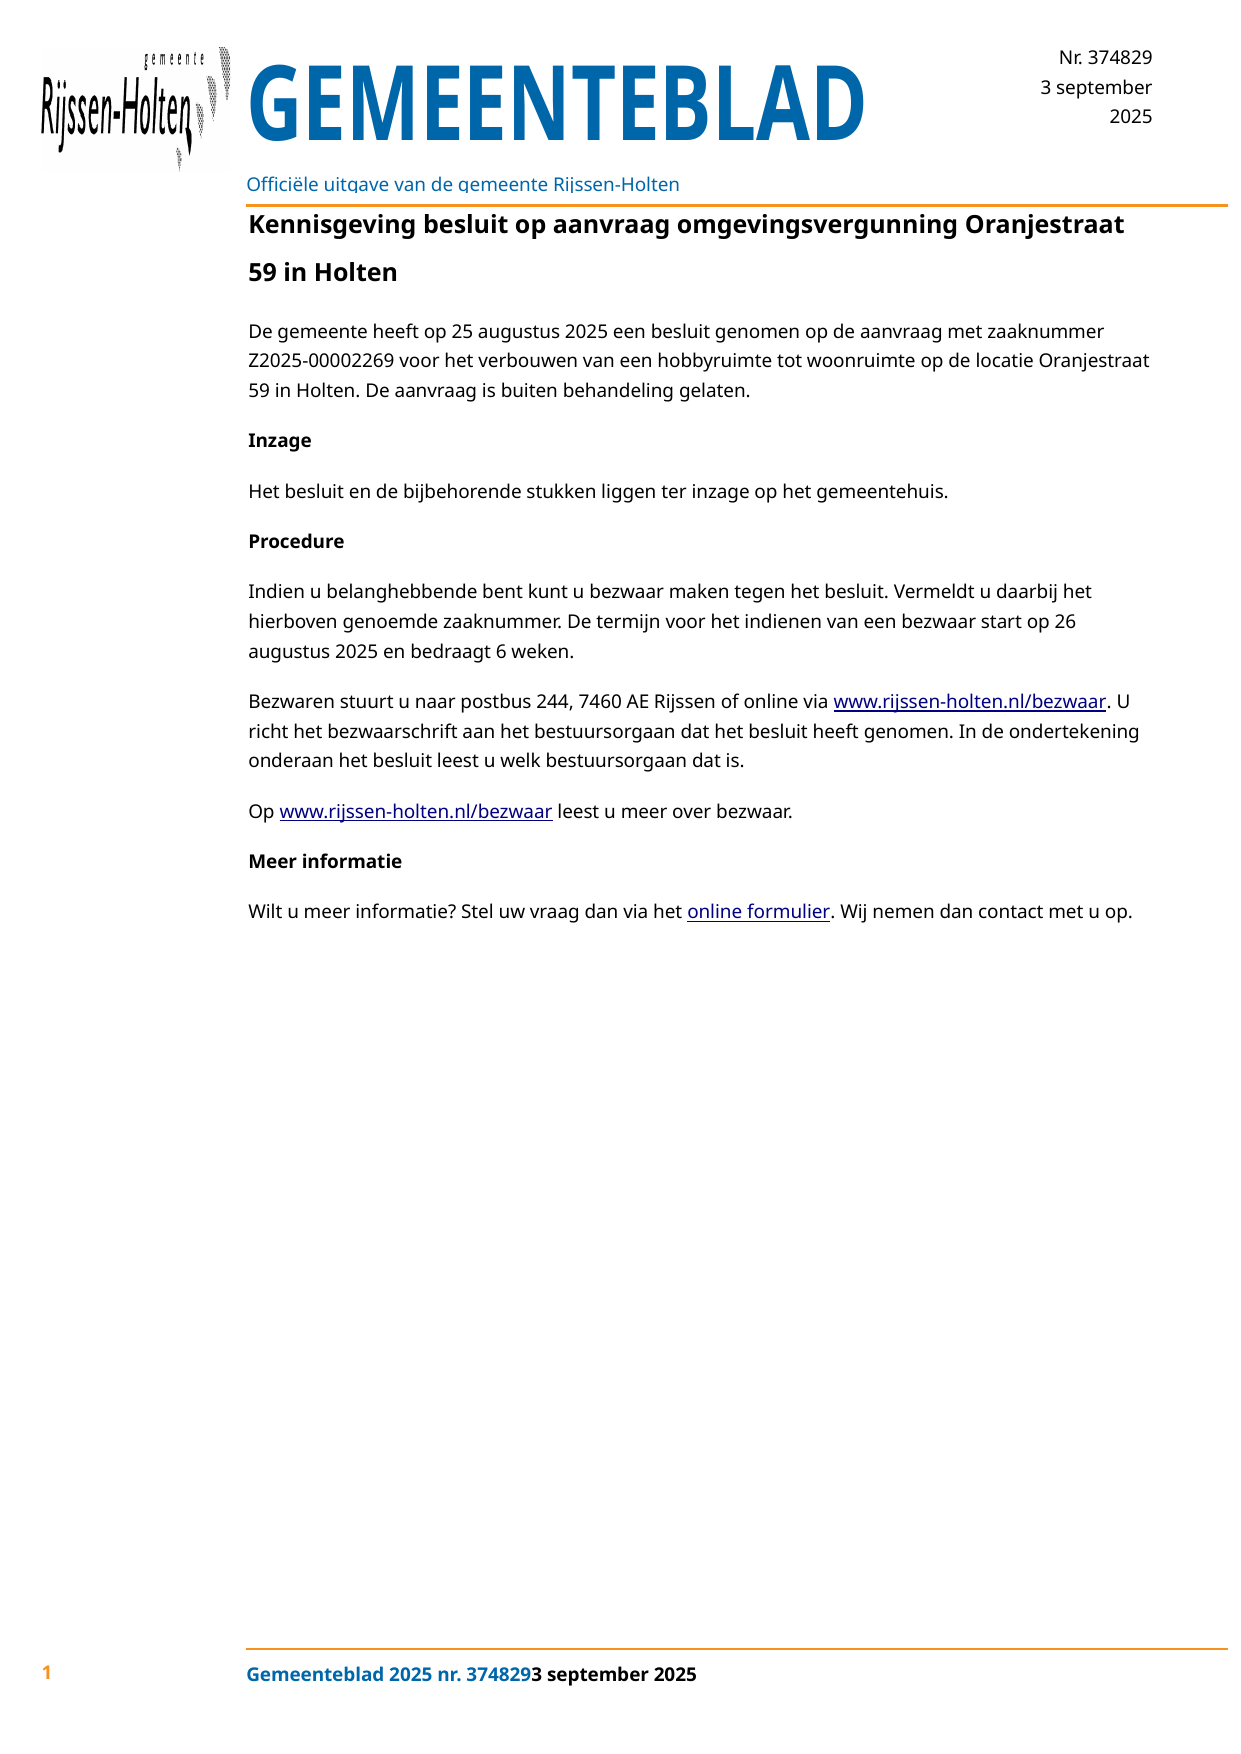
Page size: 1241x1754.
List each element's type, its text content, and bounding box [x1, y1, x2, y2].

text Bezwaren stuurt u naar postbus 244, 7460 AE Rijssen of online via www.rijssen-holten.nl/bezwaar. U richt het bezwaarschrift aan het bestuursorgaan dat het besluit heeft genomen. In de ondertekening onderaan het besluit leest u welk bestuursorgaan dat is. [248, 688, 1152, 773]
text Procedure [248, 528, 1152, 554]
text Inzage [248, 427, 1152, 453]
text Kennisgeving besluit op aanvraag omgevingsvergunning Oranjestraat 59 in Holten [248, 207, 1152, 288]
picture [41, 47, 231, 172]
text Indien u belanghebbende bent kunt u bezwaar maken tegen het besluit. Vermeldt u daarbij het hierboven genoemde zaaknummer. De termijn voor het indienen van een bezwaar start op 26 augustus 2025 en bedraagt 6 weken. [248, 579, 1152, 664]
text Wilt u meer informatie? Stel uw vraag dan via het online formulier. Wij nemen dan contact met u op. [248, 899, 1152, 924]
text Het besluit en de bijbehorende stukken liggen ter inzage op het gemeentehuis. [248, 478, 1152, 504]
text Op www.rijssen-holten.nl/bezwaar leest u meer over bezwaar. [248, 798, 1152, 824]
text De gemeente heeft op 25 augustus 2025 een besluit genomen op de aanvraag met zaaknummer Z2025-00002269 voor het verbouwen van een hobbyruimte tot woonruimte op de locatie Oranjestraat 59 in Holten. De aanvraag is buiten behandeling gelaten. [248, 318, 1152, 403]
text Meer informatie [248, 848, 1152, 874]
